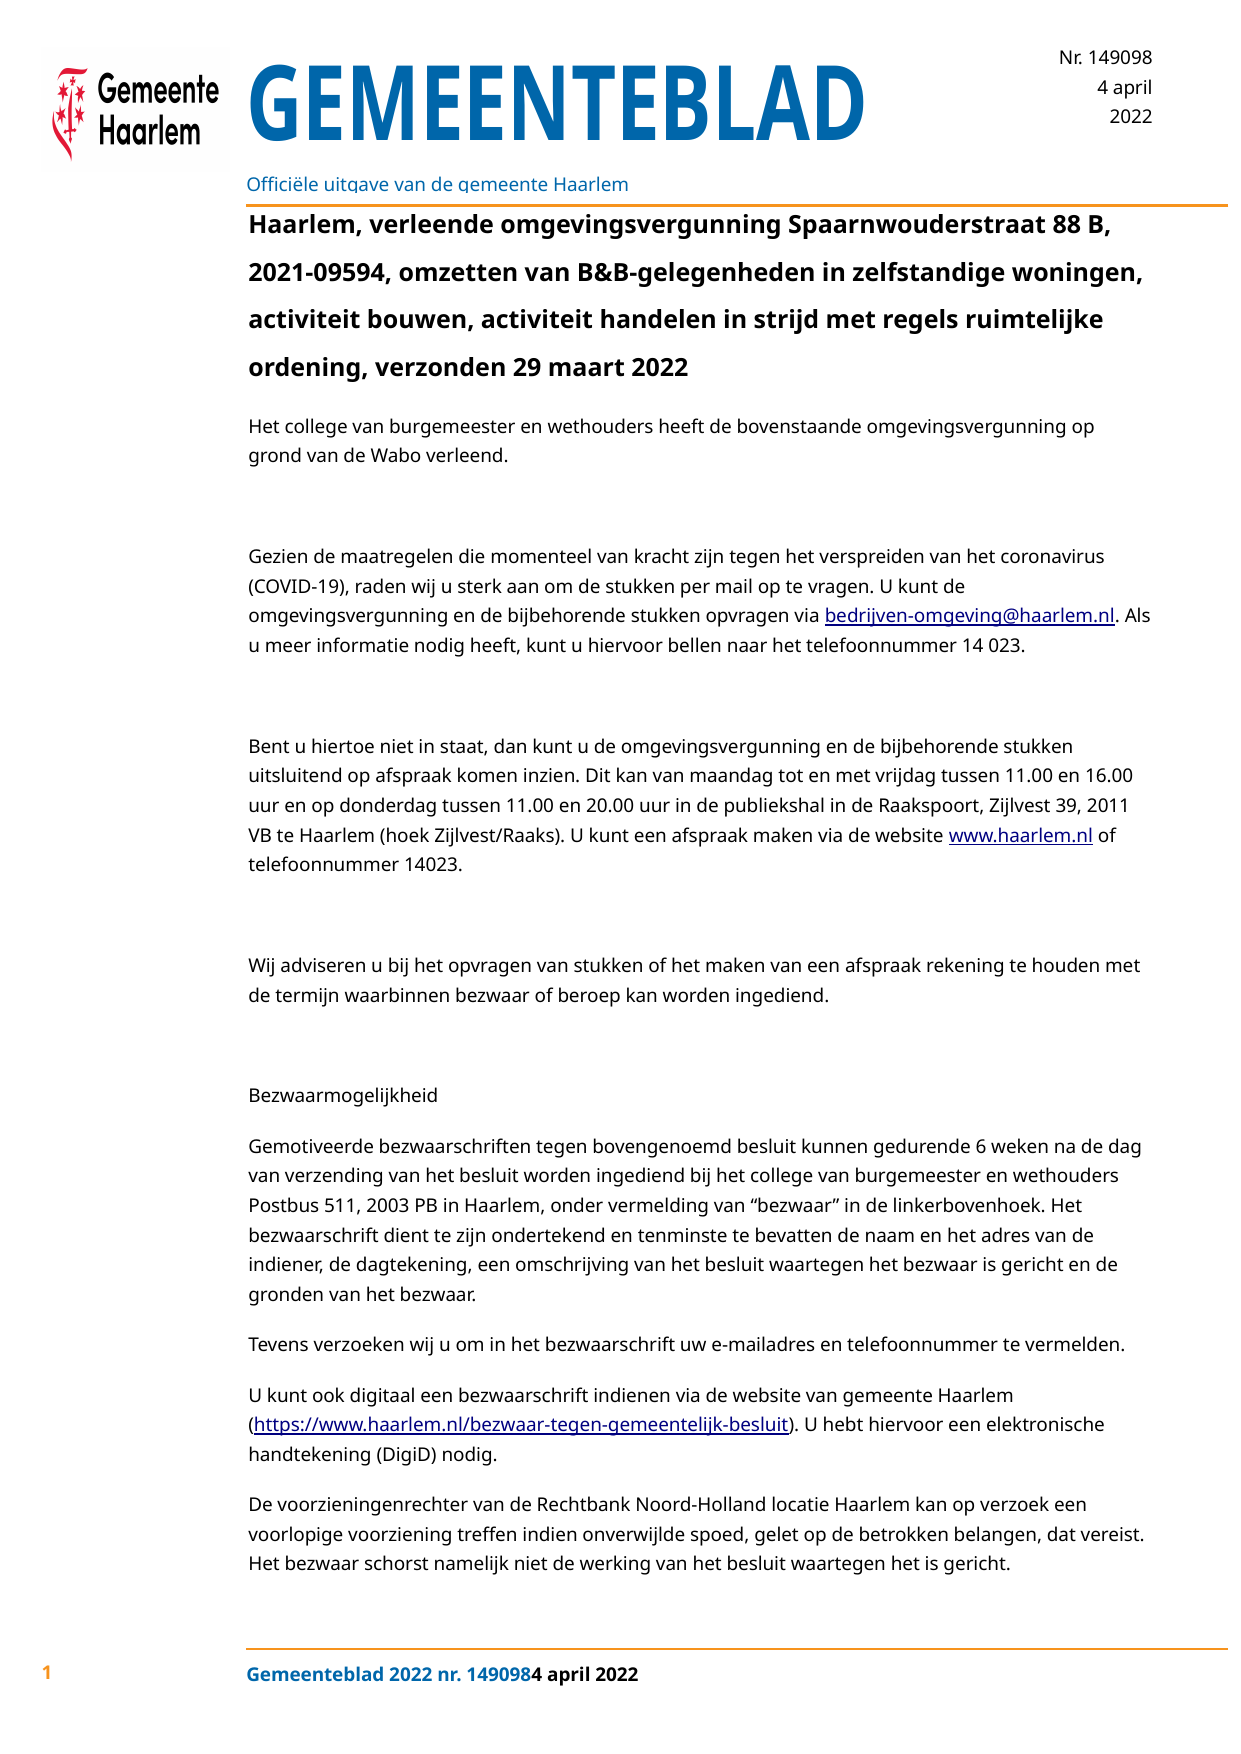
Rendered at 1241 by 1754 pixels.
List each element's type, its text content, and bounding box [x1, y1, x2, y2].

picture [41, 47, 231, 172]
text Bent u hiertoe niet in staat, dan kunt u de omgevingsvergunning en de bijbehorende stukken uitsluitend op afspraak komen inzien. Dit kan van maandag tot en met vrijdag tussen 11.00 en 16.00 uur en op donderdag tussen 11.00 en 20.00 uur in de publiekshal in de Raakspoort, Zijlvest 39, 2011 VB te Haarlem (hoek Zijlvest/Raaks). U kunt een afspraak maken via de website www.haarlem.nl of telefoonnummer 14023. [248, 733, 1152, 877]
text U kunt ook digitaal een bezwaarschrift indienen via de website van gemeente Haarlem (https://www.haarlem.nl/bezwaar-tegen-gemeentelijk-besluit). U hebt hiervoor een elektronische handtekening (DigiD) nodig. [248, 1382, 1152, 1467]
text Wij adviseren u bij het opvragen van stukken of het maken van een afspraak rekening te houden met de termijn waarbinnen bezwaar of beroep kan worden ingediend. [248, 952, 1152, 1008]
text Gezien de maatregelen die momenteel van kracht zijn tegen het verspreiden van het coronavirus (COVID-19), raden wij u sterk aan om de stukken per mail op te vragen. U kunt de omgevingsvergunning en de bijbehorende stukken opvragen via bedrijven-omgeving@haarlem.nl. Als u meer informatie nodig heeft, kunt u hiervoor bellen naar het telefoonnummer 14 023. [248, 543, 1152, 658]
text Haarlem, verleende omgevingsvergunning Spaarnwouderstraat 88 B, 2021-09594, omzetten van B&B-gelegenheden in zelfstandige woningen, activiteit bouwen, activiteit handelen in strijd met regels ruimtelijke ordening, verzonden 29 maart 2022 [248, 207, 1152, 384]
text De voorzieningenrechter van de Rechtbank Noord-Holland locatie Haarlem kan op verzoek een voorlopige voorziening treffen indien onverwijlde spoed, gelet op de betrokken belangen, dat vereist. Het bezwaar schorst namelijk niet de werking van het besluit waartegen het is gericht. [248, 1491, 1152, 1576]
text Tevens verzoeken wij u om in het bezwaarschrift uw e-mailadres en telefoonnummer te vermelden. [248, 1331, 1152, 1357]
text Gemotiveerde bezwaarschriften tegen bovengenoemd besluit kunnen gedurende 6 weken na de dag van verzending van het besluit worden ingediend bij het college van burgemeester en wethouders Postbus 511, 2003 PB in Haarlem, onder vermelding van “bezwaar” in de linkerbovenhoek. Het bezwaarschrift dient te zijn ondertekend en tenminste te bevatten de naam en het adres van de indiener, de dagtekening, een omschrijving van het besluit waartegen het bezwaar is gericht en de gronden van het bezwaar. [248, 1133, 1152, 1307]
text Bezwaarmogelijkheid [248, 1083, 1152, 1108]
text Het college van burgemeester en wethouders heeft de bovenstaande omgevingsvergunning op grond van de Wabo verleend. [248, 413, 1152, 468]
